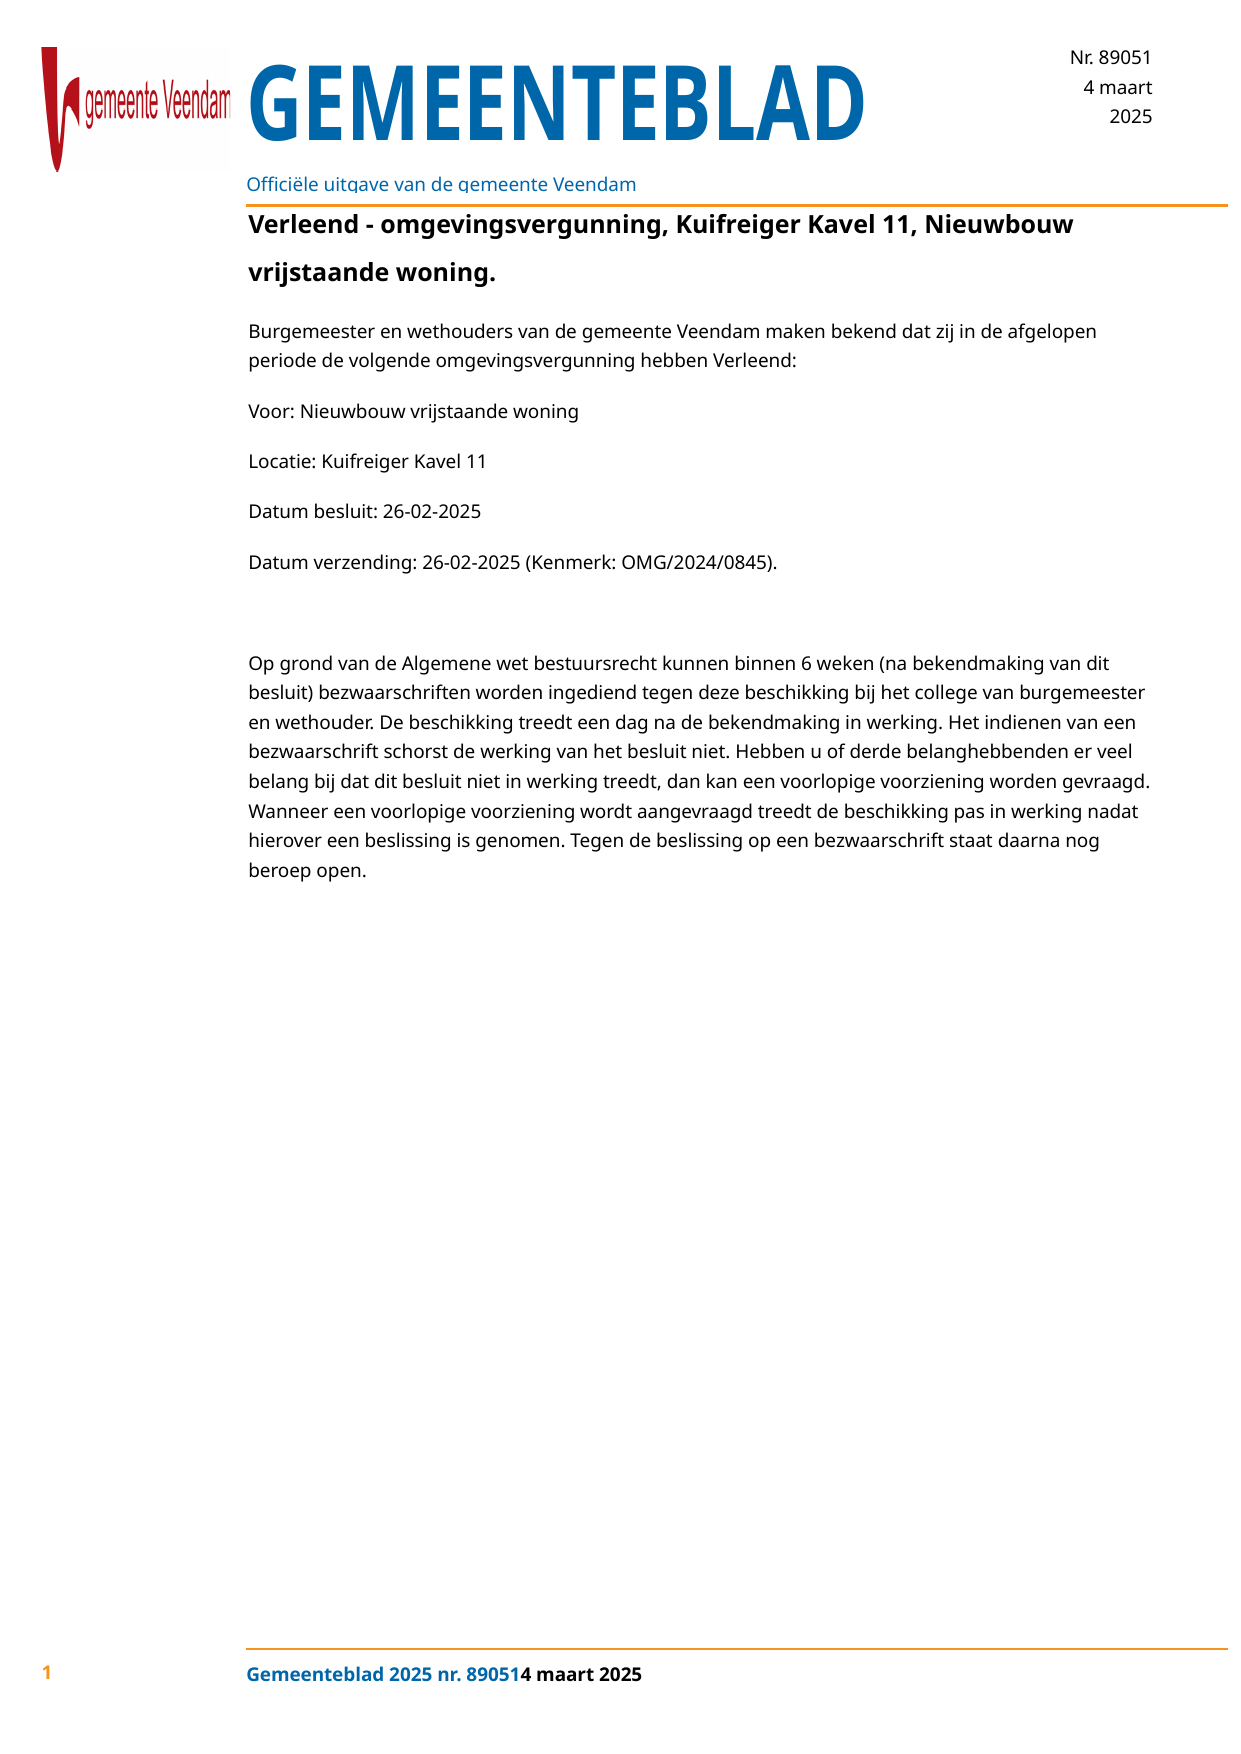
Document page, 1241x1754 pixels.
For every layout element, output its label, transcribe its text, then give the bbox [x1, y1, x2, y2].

text Locatie: Kuifreiger Kavel 11 [248, 448, 1152, 474]
text Datum besluit: 26-02-2025 [248, 499, 1152, 524]
text Datum verzending: 26-02-2025 (Kenmerk: OMG/2024/0845). [248, 549, 1152, 575]
text Op grond van de Algemene wet bestuursrecht kunnen binnen 6 weken (na bekendmaking van dit besluit) bezwaarschriften worden ingediend tegen deze beschikking bij het college van burgemeester en wethouder. De beschikking treedt een dag na de bekendmaking in werking. Het indienen van een bezwaarschrift schorst de werking van het besluit niet. Hebben u of derde belanghebbenden er veel belang bij dat dit besluit niet in werking treedt, dan kan een voorlopige voorziening worden gevraagd. Wanneer een voorlopige voorziening wordt aangevraagd treedt de beschikking pas in werking nadat hierover een beslissing is genomen. Tegen de beslissing op een bezwaarschrift staat daarna nog beroep open. [248, 650, 1152, 883]
picture [41, 47, 231, 172]
text Burgemeester en wethouders van de gemeente Veendam maken bekend dat zij in de afgelopen periode de volgende omgevingsvergunning hebben Verleend: [248, 318, 1152, 373]
text Voor: Nieuwbouw vrijstaande woning [248, 398, 1152, 424]
text Verleend - omgevingsvergunning, Kuifreiger Kavel 11, Nieuwbouw vrijstaande woning. [248, 207, 1152, 288]
